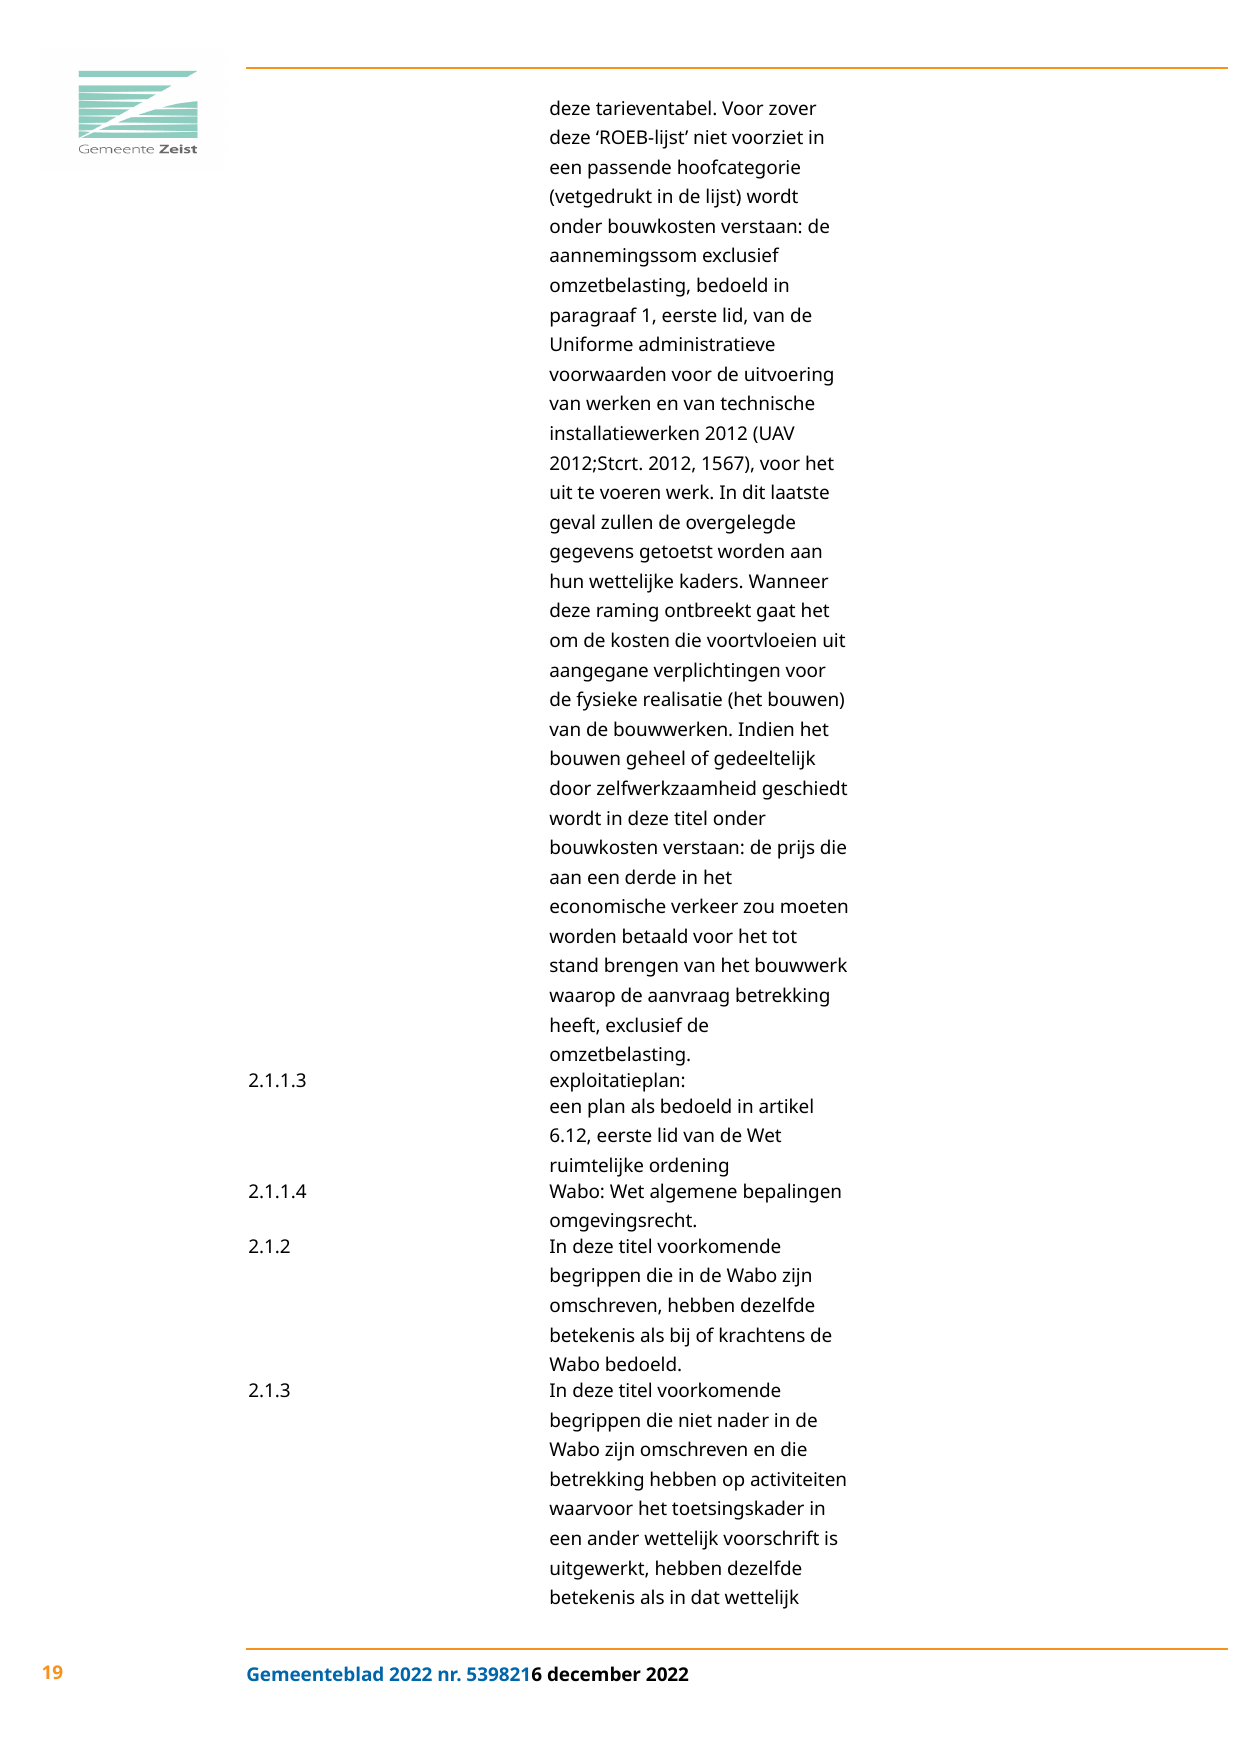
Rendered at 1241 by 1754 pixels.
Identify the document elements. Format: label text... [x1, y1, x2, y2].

table_cell [850, 1093, 1152, 1178]
table_cell een plan als bedoeld in artikel 6.12, eerste lid van de Wet ruimtelijke ordening [549, 1093, 850, 1178]
table_cell [850, 1233, 1152, 1377]
table_cell [850, 1178, 1152, 1233]
table_cell In deze titel voorkomende begrippen die in de Wabo zijn omschreven, hebben dezelfde betekenis als bij of krachtens de Wabo bedoeld. [549, 1233, 850, 1377]
picture [41, 47, 231, 172]
table_cell In deze titel voorkomende begrippen die niet nader in de Wabo zijn omschreven en die betrekking hebben op activiteiten waarvoor het toetsingskader in een ander wettelijk voorschrift is uitgewerkt, hebben dezelfde betekenis als in dat wettelijk [549, 1377, 850, 1610]
table_cell [248, 1093, 549, 1178]
table_cell exploitatieplan: [549, 1067, 850, 1093]
table_cell [850, 1377, 1152, 1610]
table_cell Wabo: Wet algemene bepalingen omgevingsrecht. [549, 1178, 850, 1233]
table_cell 2.1.1.3 [248, 1067, 549, 1093]
table_cell 2.1.1.4 [248, 1178, 549, 1233]
table_cell deze tarieventabel. Voor zover deze ‘ROEB-lijst’ niet voorziet in een passende hoofcategorie (vetgedrukt in de lijst) wordt onder bouwkosten verstaan: de aannemingssom exclusief omzetbelasting, bedoeld in paragraaf 1, eerste lid, van de Uniforme administratieve voorwaarden voor de uitvoering van werken en van technische installatiewerken 2012 (UAV 2012;Stcrt. 2012, 1567), voor het uit te voeren werk. In dit laatste geval zullen de overgelegde gegevens getoetst worden aan hun wettelijke kaders. Wanneer deze raming ontbreekt gaat het om de kosten die voortvloeien uit aangegane verplichtingen voor de fysieke realisatie (het bouwen) van de bouwwerken. Indien het bouwen geheel of gedeeltelijk door zelfwerkzaamheid geschiedt wordt in deze titel onder bouwkosten verstaan: de prijs die aan een derde in het economische verkeer zou moeten worden betaald voor het tot stand brengen van het bouwwerk waarop de aanvraag betrekking heeft, exclusief de omzetbelasting. [549, 95, 850, 1067]
table_cell [850, 1067, 1152, 1093]
table_cell 2.1.3 [248, 1377, 549, 1610]
table_cell 2.1.2 [248, 1233, 549, 1377]
table_cell [248, 95, 549, 1067]
table_cell [850, 95, 1152, 1067]
